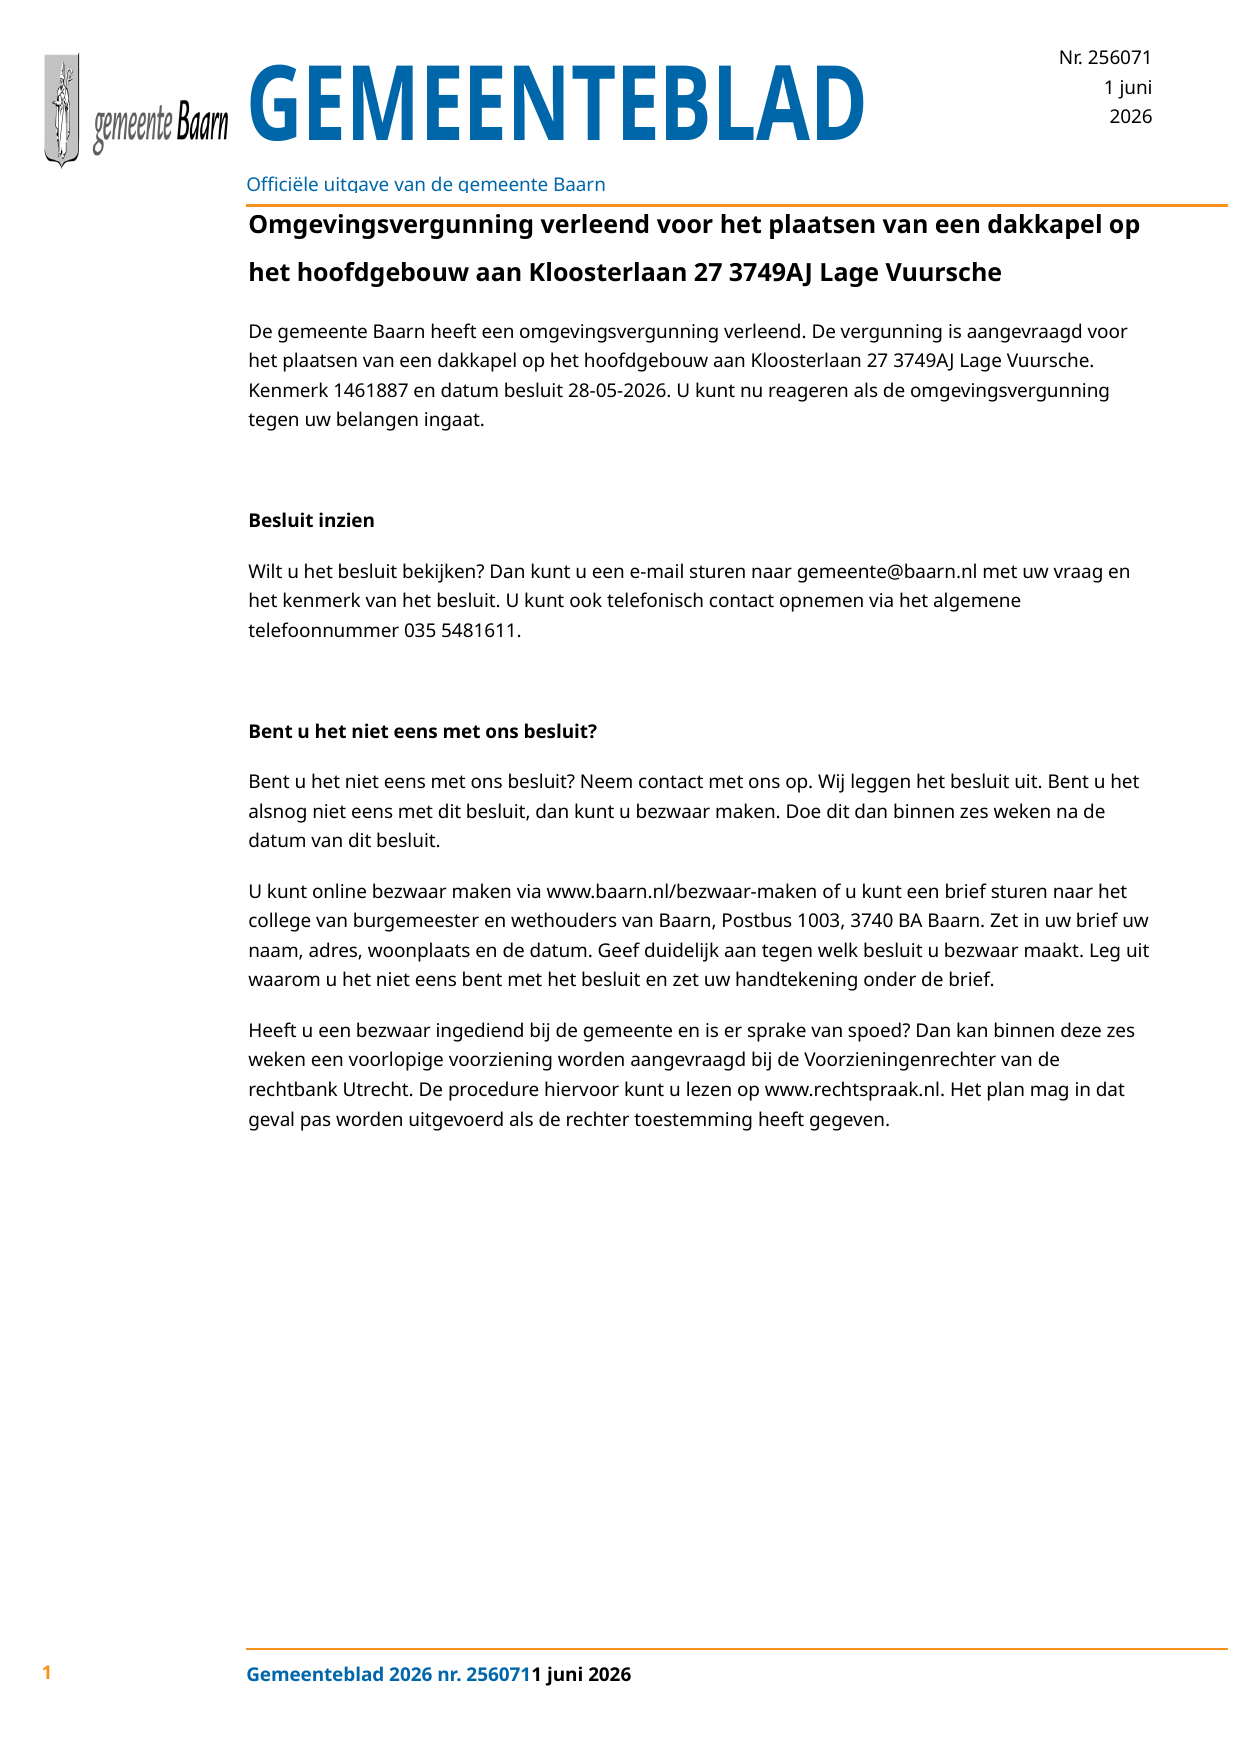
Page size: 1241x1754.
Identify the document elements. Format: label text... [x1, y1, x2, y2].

text Besluit inzien [248, 507, 1152, 533]
text Heeft u een bezwaar ingediend bij de gemeente en is er sprake van spoed? Dan kan binnen deze zes weken een voorlopige voorziening worden aangevraagd bij de Voorzieningenrechter van de rechtbank Utrecht. De procedure hiervoor kunt u lezen op www.rechtspraak.nl. Het plan mag in dat geval pas worden uitgevoerd als de rechter toestemming heeft gegeven. [248, 1017, 1152, 1132]
text Omgevingsvergunning verleend voor het plaatsen van een dakkapel op het hoofdgebouw aan Kloosterlaan 27 3749AJ Lage Vuursche [248, 207, 1152, 288]
text De gemeente Baarn heeft een omgevingsvergunning verleend. De vergunning is aangevraagd voor het plaatsen van een dakkapel op het hoofdgebouw aan Kloosterlaan 27 3749AJ Lage Vuursche. Kenmerk 1461887 en datum besluit 28-05-2026. U kunt nu reageren als de omgevingsvergunning tegen uw belangen ingaat. [248, 318, 1152, 432]
text Wilt u het besluit bekijken? Dan kunt u een e-mail sturen naar gemeente@baarn.nl met uw vraag en het kenmerk van het besluit. U kunt ook telefonisch contact opnemen via het algemene telefoonnummer 035 5481611. [248, 558, 1152, 643]
text Bent u het niet eens met ons besluit? Neem contact met ons op. Wij leggen het besluit uit. Bent u het alsnog niet eens met dit besluit, dan kunt u bezwaar maken. Doe dit dan binnen zes weken na de datum van dit besluit. [248, 768, 1152, 853]
text Bent u het niet eens met ons besluit? [248, 718, 1152, 744]
text U kunt online bezwaar maken via www.baarn.nl/bezwaar-maken of u kunt een brief sturen naar het college van burgemeester en wethouders van Baarn, Postbus 1003, 3740 BA Baarn. Zet in uw brief uw naam, adres, woonplaats en de datum. Geef duidelijk aan tegen welk besluit u bezwaar maakt. Leg uit waarom u het niet eens bent met het besluit en zet uw handtekening onder de brief. [248, 878, 1152, 992]
picture [41, 47, 231, 172]
